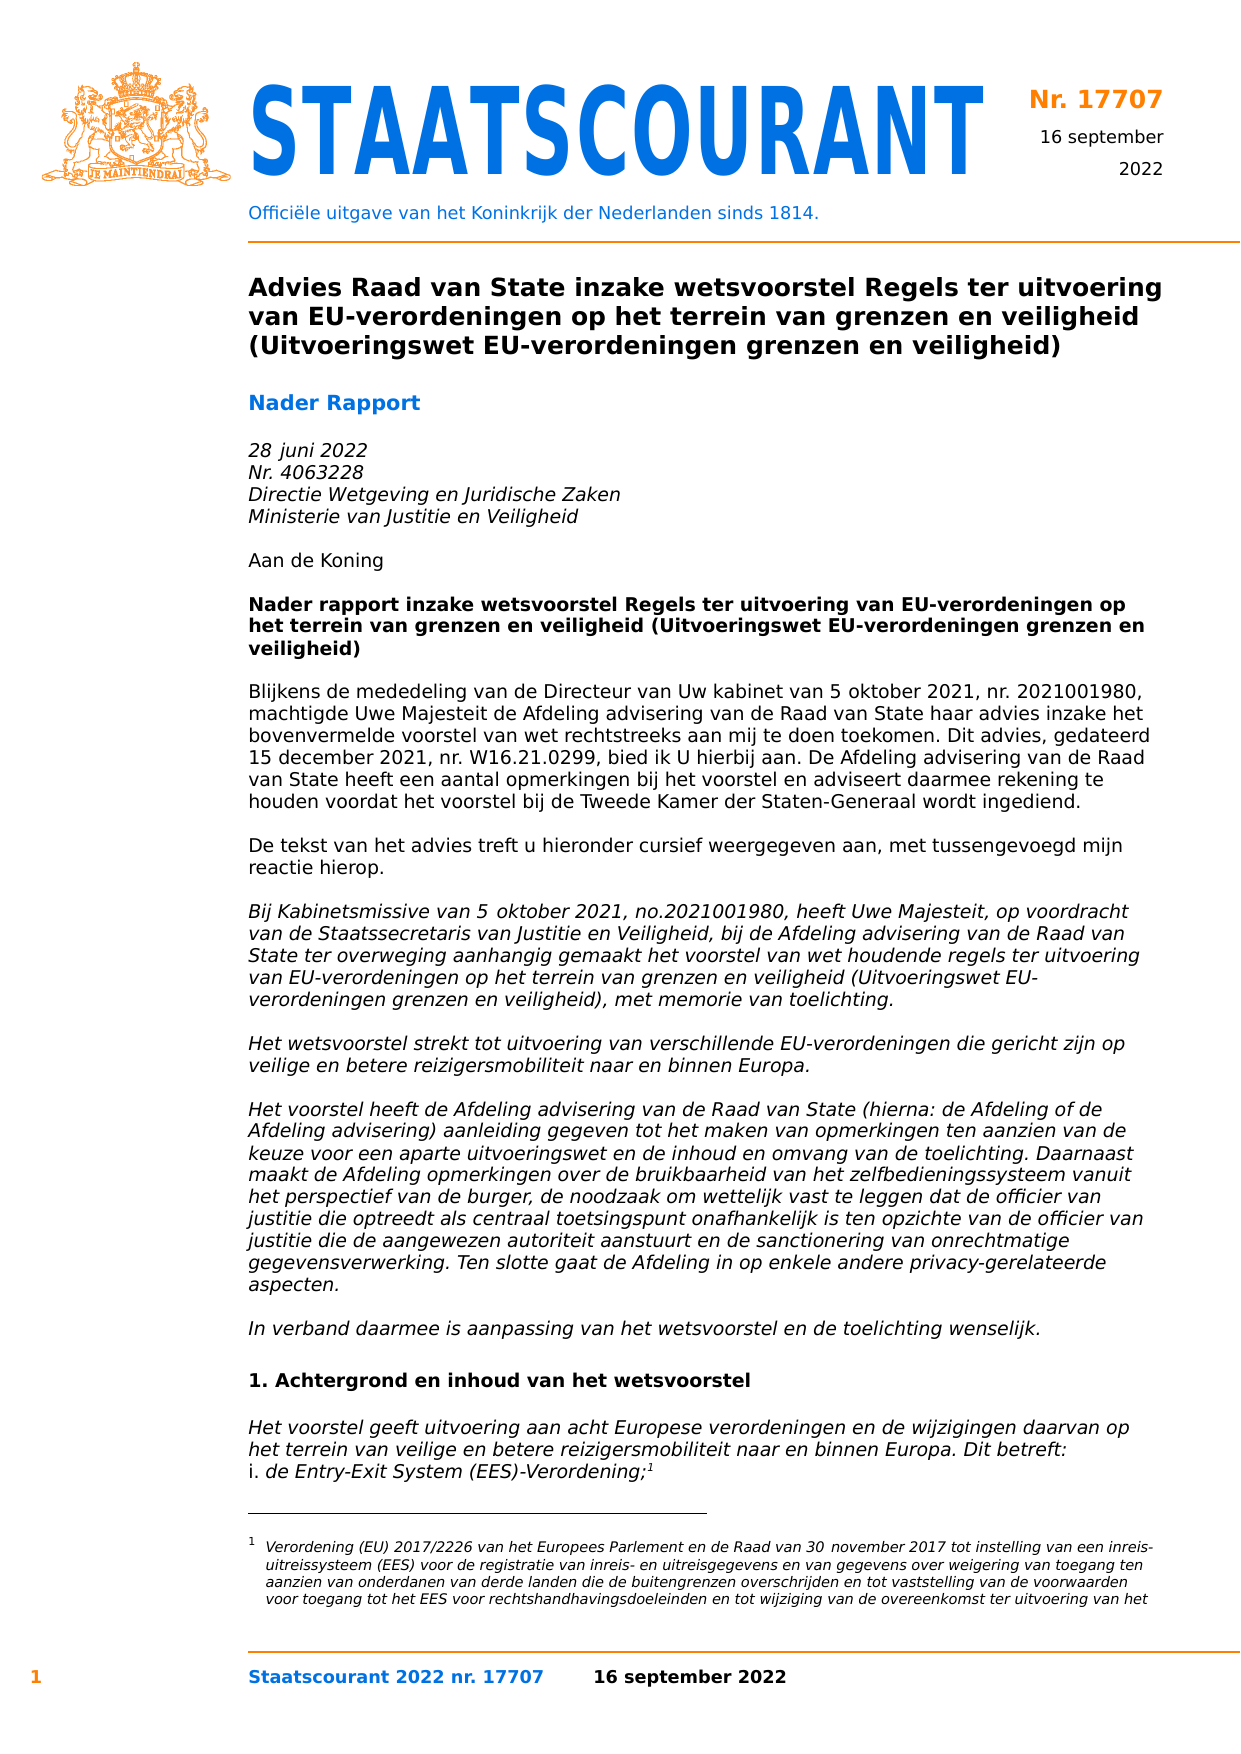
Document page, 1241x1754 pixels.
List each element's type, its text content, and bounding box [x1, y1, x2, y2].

subtitle Advies Raad van State inzake wetsvoorstel Regels ter uitvoering van EU-verordeningen op het terrein van grenzen en veiligheid (Uitvoeringswet EU-verordeningen grenzen en veiligheid) [248, 273, 1163, 361]
table_cell 2022 [998, 153, 1240, 203]
text Ministerie van Justitie en Veiligheid [248, 506, 1163, 528]
text Bij Kabinetsmissive van 5 oktober 2021, no.2021001980, heeft Uwe Majesteit, op voordracht van de Staatssecretaris van Justitie en Veiligheid, bij de Afdeling advisering van de Raad van State ter overweging aanhangig gemaakt het voorstel van wet houdende regels ter uitvoering van EU-verordeningen op het terrein van grenzen en veiligheid (Uitvoeringswet EU-verordeningen grenzen en veiligheid), met memorie van toelichting. [248, 901, 1163, 1011]
text Blijkens de mededeling van de Directeur van Uw kabinet van 5 oktober 2021, nr. 2021001980, machtigde Uwe Majesteit de Afdeling advisering van de Raad van State haar advies inzake het bovenvermelde voorstel van wet rechtstreeks aan mij te doen toekomen. Dit advies, gedateerd 15 december 2021, nr. W16.21.0299, bied ik U hierbij aan. De Afdeling advisering van de Raad van State heeft een aantal opmerkingen bij het voorstel en adviseert daarmee rekening te houden voordat het voorstel bij de Tweede Kamer der Staten-Generaal wordt ingediend. [248, 681, 1163, 813]
table_cell 16 september [998, 121, 1240, 153]
text Verordening (EU) 2017/2226 van het Europees Parlement en de Raad van 30 november 2017 tot instelling van een inreis-uitreissysteem (EES) voor de registratie van inreis- en uitreisgegevens en van gegevens over weigering van toegang ten aanzien van onderdanen van derde landen die de buitengrenzen overschrijden en tot vaststelling van de voorwaarden voor toegang tot het EES voor rechtshandhavingsdoeleinden en tot wijziging van de overeenkomst ter uitvoering van het [248, 1535, 1163, 1608]
text 28 juni 2022 [248, 440, 1163, 462]
table_header Nr. 17707 [998, 62, 1240, 121]
text Het wetsvoorstel strekt tot uitvoering van verschillende EU-verordeningen die gericht zijn op veilige en betere reizigersmobiliteit naar en binnen Europa. [248, 1033, 1163, 1077]
text i. de Entry-Exit System (EES)-Verordening; [248, 1461, 1163, 1483]
text Het voorstel geeft uitvoering aan acht Europese verordeningen en de wijzigingen daarvan op het terrein van veilige en betere reizigersmobiliteit naar en binnen Europa. Dit betreft: [248, 1417, 1163, 1461]
text In verband daarmee is aanpassing van het wetsvoorstel en de toelichting wenselijk. [248, 1318, 1163, 1340]
picture [41, 62, 231, 186]
table_header STAATSCOURANT [248, 62, 998, 203]
text Aan de Koning [248, 549, 1163, 572]
subtitle 1. Achtergrond en inhoud van het wetsvoorstel [248, 1370, 1163, 1392]
table_header [25, 62, 248, 241]
text De tekst van het advies treft u hieronder cursief weergegeven aan, met tussengevoegd mijn reactie hierop. [248, 835, 1163, 879]
table_cell Officiële uitgave van het Koninkrijk der Nederlanden sinds 1814. [248, 203, 1240, 241]
text Directie Wetgeving en Juridische Zaken [248, 484, 1163, 506]
text Nader rapport inzake wetsvoorstel Regels ter uitvoering van EU-verordeningen op het terrein van grenzen en veiligheid (Uitvoeringswet EU-verordeningen grenzen en veiligheid) [248, 593, 1163, 659]
text Het voorstel heeft de Afdeling advisering van de Raad van State (hierna: de Afdeling of de Afdeling advisering) aanleiding gegeven tot het maken van opmerkingen ten aanzien van de keuze voor een aparte uitvoeringswet en de inhoud en omvang van de toelichting. Daarnaast maakt de Afdeling opmerkingen over de bruikbaarheid van het zelfbedieningssysteem vanuit het perspectief van de burger, de noodzaak om wettelijk vast te leggen dat de officier van justitie die optreedt als centraal toetsingspunt onafhankelijk is ten opzichte van de officier van justitie die de aangewezen autoriteit aanstuurt en de sanctionering van onrechtmatige gegevensverwerking. Ten slotte gaat de Afdeling in op enkele andere privacy-gerelateerde aspecten. [248, 1098, 1163, 1296]
subtitle Nader Rapport [248, 391, 1163, 415]
text Nr. 4063228 [248, 462, 1163, 484]
